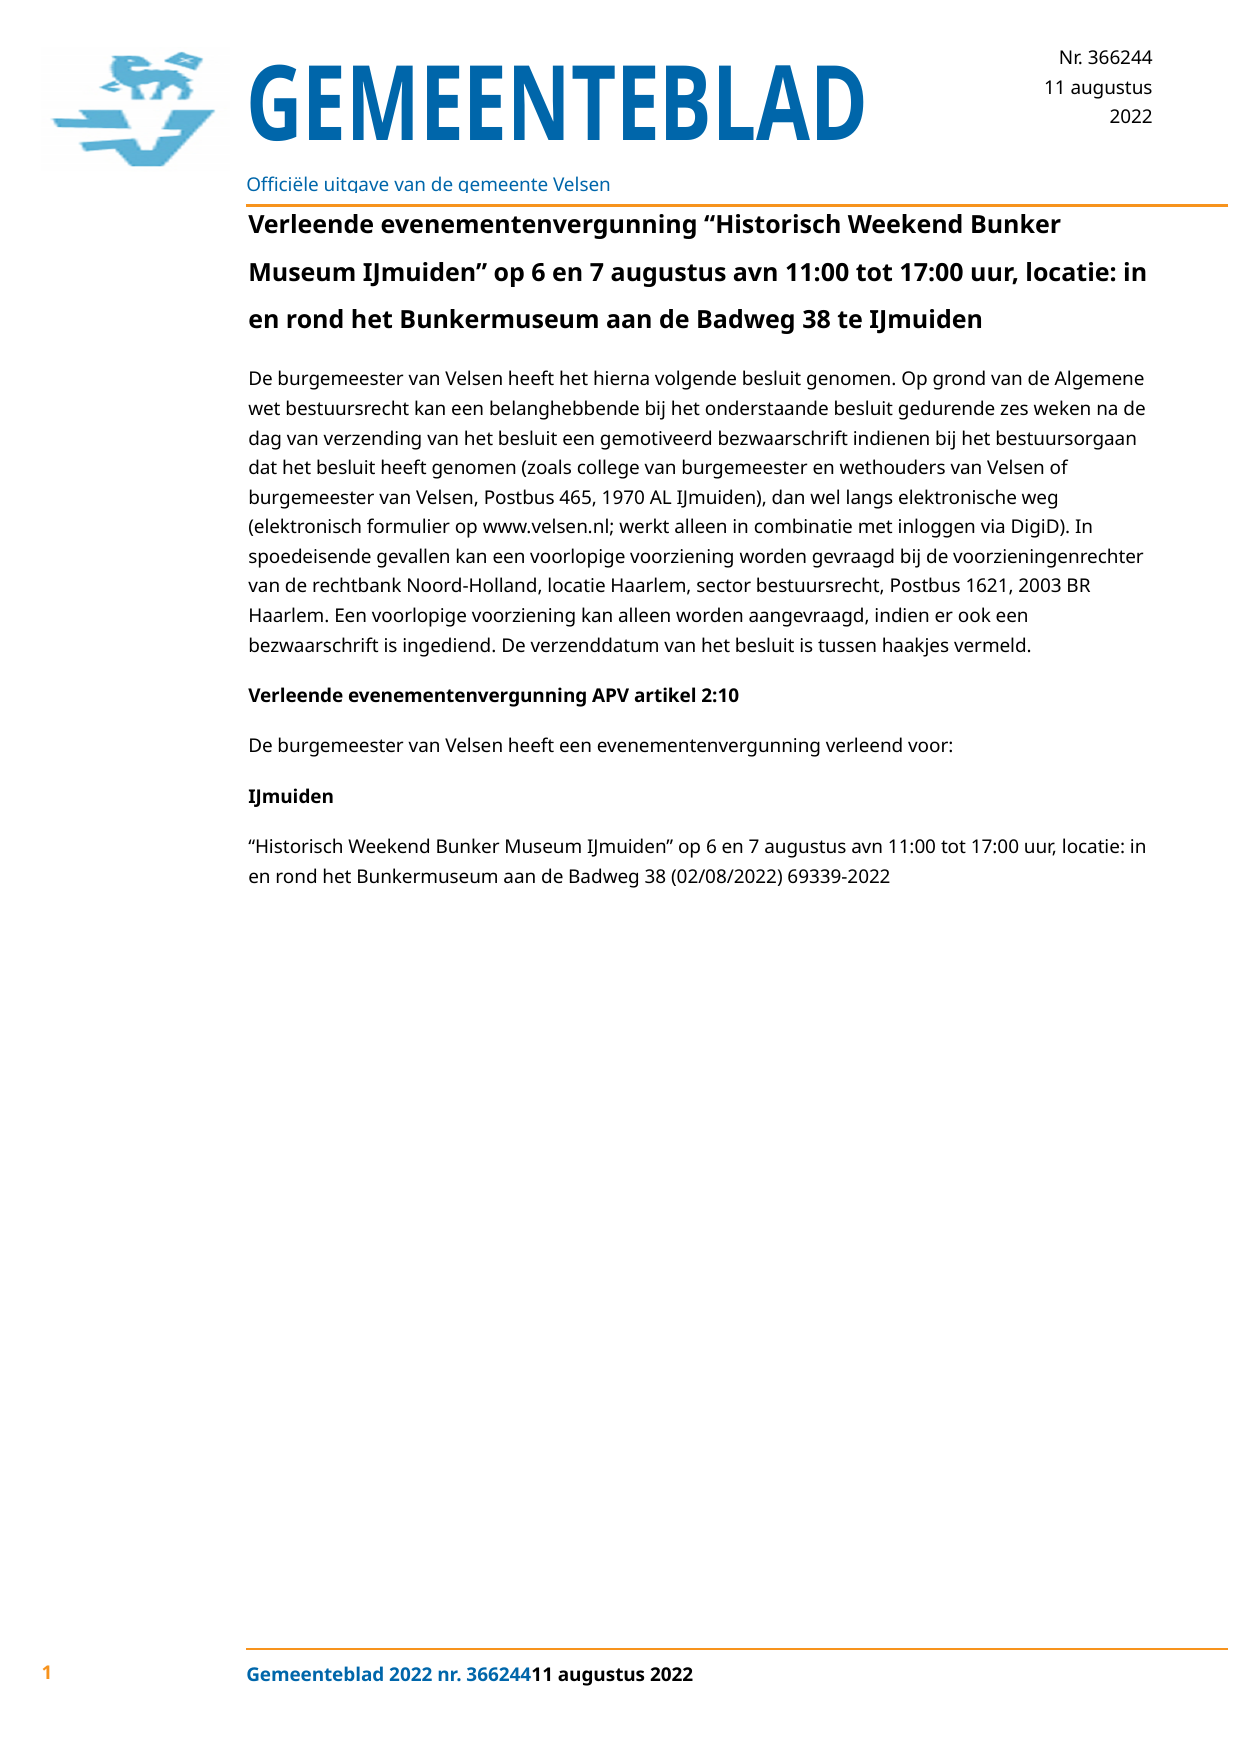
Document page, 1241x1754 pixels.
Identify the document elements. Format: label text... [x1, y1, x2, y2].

text IJmuiden [248, 783, 1152, 809]
text De burgemeester van Velsen heeft het hierna volgende besluit genomen. Op grond van de Algemene wet bestuursrecht kan een belanghebbende bij het onderstaande besluit gedurende zes weken na de dag van verzending van het besluit een gemotiveerd bezwaarschrift indienen bij het bestuursorgaan dat het besluit heeft genomen (zoals college van burgemeester en wethouders van Velsen of burgemeester van Velsen, Postbus 465, 1970 AL IJmuiden), dan wel langs elektronische weg (elektronisch formulier op www.velsen.nl; werkt alleen in combinatie met inloggen via DigiD). In spoedeisende gevallen kan een voorlopige voorziening worden gevraagd bij de voorzieningenrechter van de rechtbank Noord-Holland, locatie Haarlem, sector bestuursrecht, Postbus 1621, 2003 BR Haarlem. Een voorlopige voorziening kan alleen worden aangevraagd, indien er ook een bezwaarschrift is ingediend. De verzenddatum van het besluit is tussen haakjes vermeld. [248, 366, 1152, 657]
text Verleende evenementenvergunning “Historisch Weekend Bunker Museum IJmuiden” op 6 en 7 augustus avn 11:00 tot 17:00 uur, locatie: in en rond het Bunkermuseum aan de Badweg 38 te IJmuiden [248, 207, 1152, 336]
text De burgemeester van Velsen heeft een evenementenvergunning verleend voor: [248, 733, 1152, 758]
text “Historisch Weekend Bunker Museum IJmuiden” op 6 en 7 augustus avn 11:00 tot 17:00 uur, locatie: in en rond het Bunkermuseum aan de Badweg 38 (02/08/2022) 69339-2022 [248, 833, 1152, 889]
text Verleende evenementenvergunning APV artikel 2:10 [248, 682, 1152, 708]
picture [41, 47, 231, 172]
